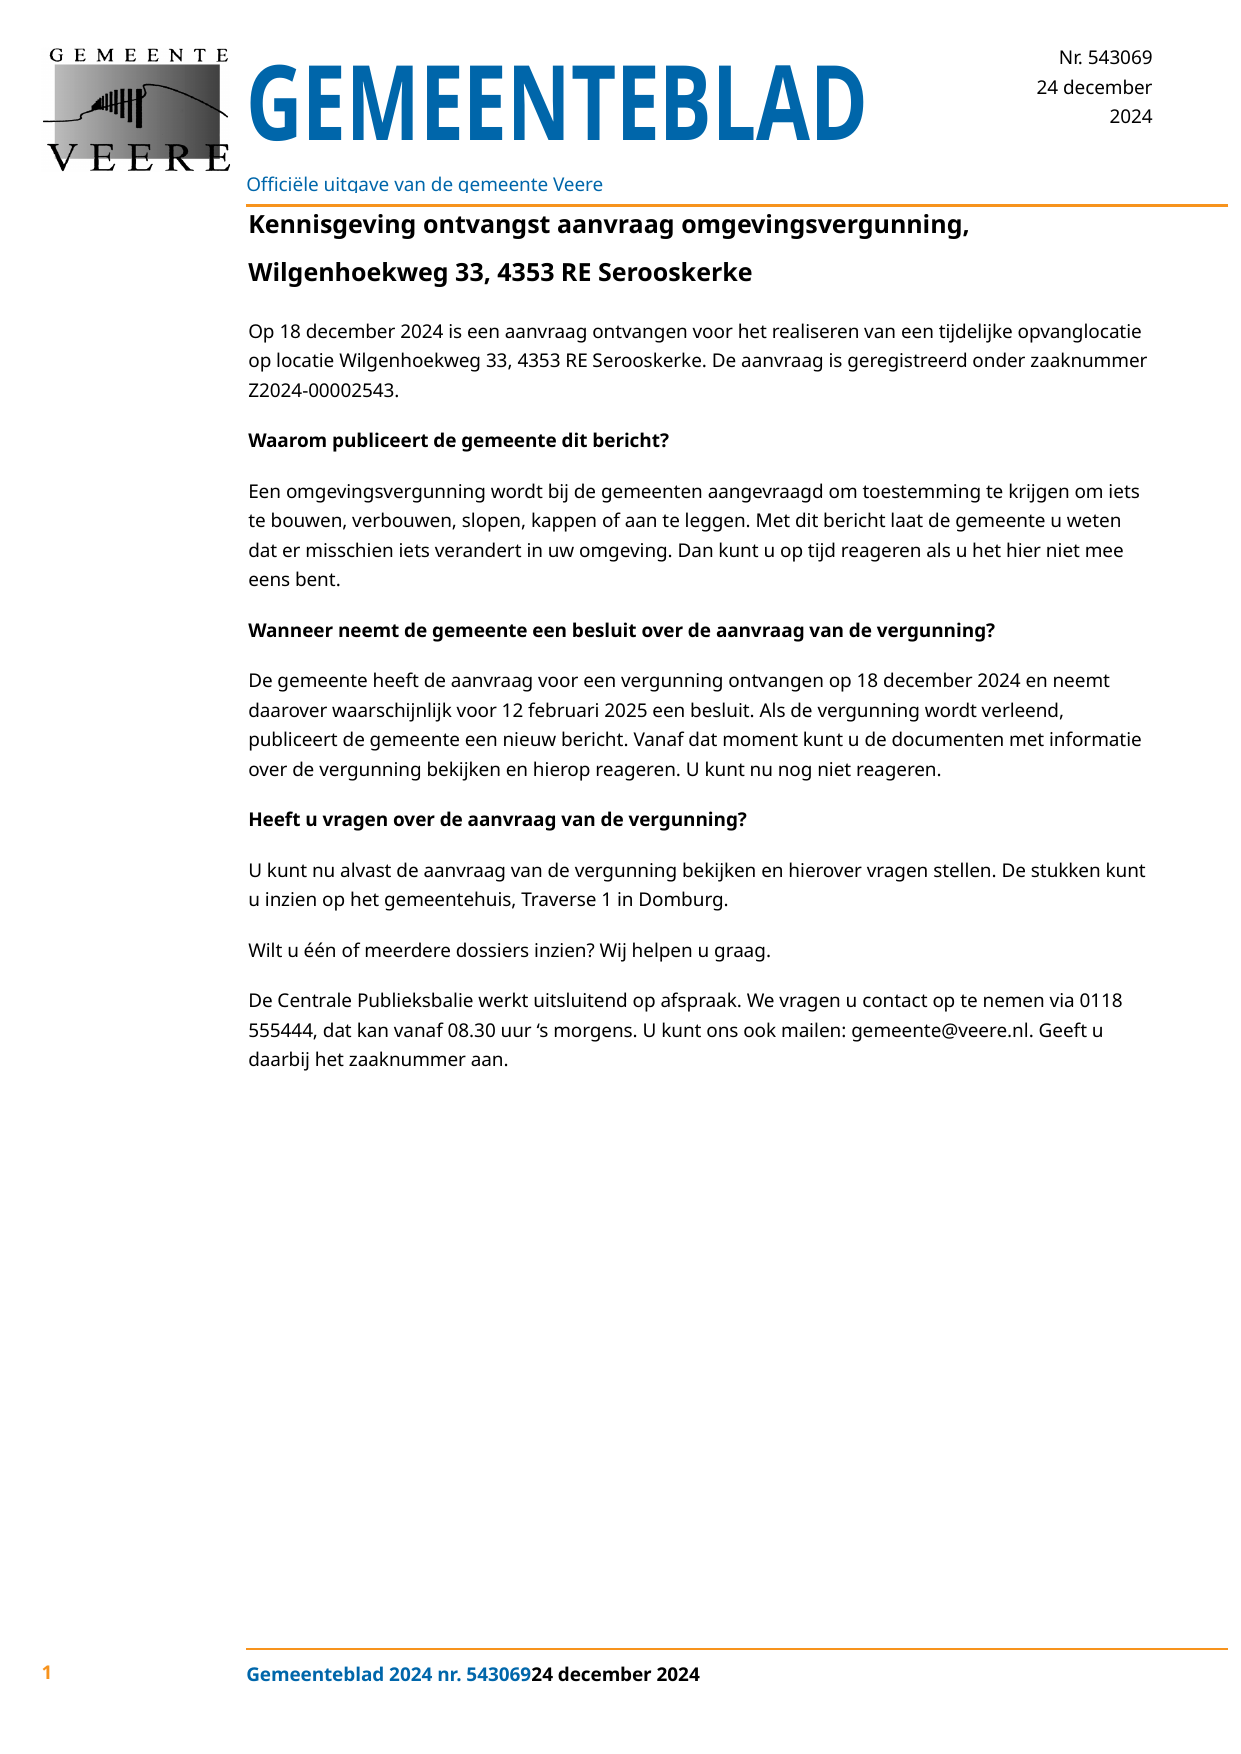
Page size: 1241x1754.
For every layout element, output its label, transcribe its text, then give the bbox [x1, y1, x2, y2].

text De Centrale Publieksbalie werkt uitsluitend op afspraak. We vragen u contact op te nemen via 0118 555444, dat kan vanaf 08.30 uur ‘s morgens. U kunt ons ook mailen: gemeente@veere.nl. Geeft u daarbij het zaaknummer aan. [248, 987, 1152, 1072]
text Heeft u vragen over de aanvraag van de vergunning? [248, 807, 1152, 832]
text U kunt nu alvast de aanvraag van de vergunning bekijken en hierover vragen stellen. De stukken kunt u inzien op het gemeentehuis, Traverse 1 in Domburg. [248, 857, 1152, 912]
text Op 18 december 2024 is een aanvraag ontvangen voor het realiseren van een tijdelijke opvanglocatie op locatie Wilgenhoekweg 33, 4353 RE Serooskerke. De aanvraag is geregistreerd onder zaaknummer Z2024-00002543. [248, 318, 1152, 403]
text De gemeente heeft de aanvraag voor een vergunning ontvangen op 18 december 2024 en neemt daarover waarschijnlijk voor 12 februari 2025 een besluit. Als de vergunning wordt verleend, publiceert de gemeente een nieuw bericht. Vanaf dat moment kunt u de documenten met informatie over de vergunning bekijken en hierop reageren. U kunt nu nog niet reageren. [248, 667, 1152, 782]
picture [41, 47, 231, 172]
text Kennisgeving ontvangst aanvraag omgevingsvergunning, Wilgenhoekweg 33, 4353 RE Serooskerke [248, 207, 1152, 288]
text Waarom publiceert de gemeente dit bericht? [248, 427, 1152, 453]
text Wanneer neemt de gemeente een besluit over de aanvraag van de vergunning? [248, 617, 1152, 643]
text Wilt u één of meerdere dossiers inzien? Wij helpen u graag. [248, 937, 1152, 963]
text Een omgevingsvergunning wordt bij de gemeenten aangevraagd om toestemming te krijgen om iets te bouwen, verbouwen, slopen, kappen of aan te leggen. Met dit bericht laat de gemeente u weten dat er misschien iets verandert in uw omgeving. Dan kunt u op tijd reageren als u het hier niet mee eens bent. [248, 478, 1152, 592]
